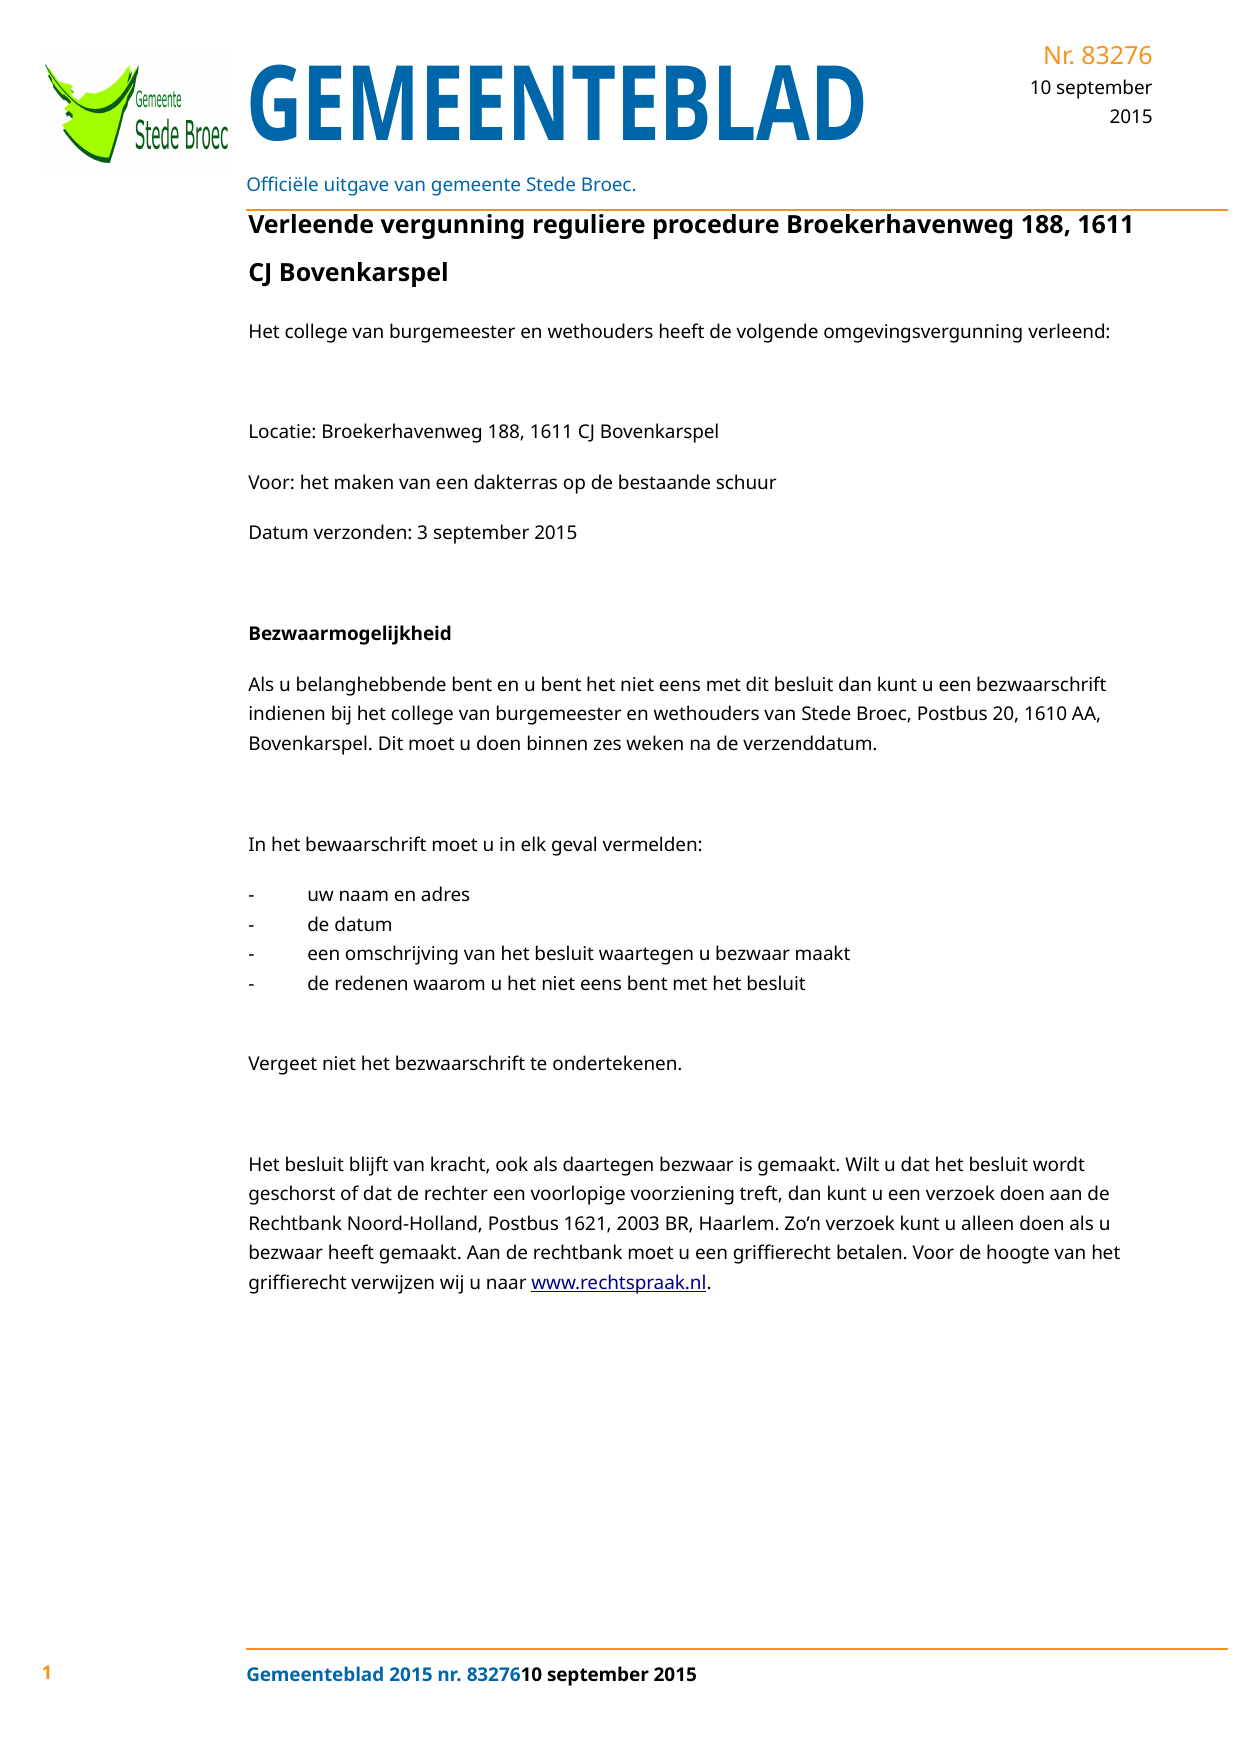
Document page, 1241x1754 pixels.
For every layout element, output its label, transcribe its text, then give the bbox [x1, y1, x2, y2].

text Bezwaarmogelijkheid [248, 620, 1152, 646]
text Het besluit blijft van kracht, ook als daartegen bezwaar is gemaakt. Wilt u dat het besluit wordt geschorst of dat de rechter een voorlopige voorziening treft, dan kunt u een verzoek doen aan de Rechtbank Noord-Holland, Postbus 1621, 2003 BR, Haarlem. Zo’n verzoek kunt u alleen doen als u bezwaar heeft gemaakt. Aan de rechtbank moet u een griffierecht betalen. Voor de hoogte van het griffierecht verwijzen wij u naar www.rechtspraak.nl. [248, 1151, 1152, 1295]
text Locatie: Broekerhavenweg 188, 1611 CJ Bovenkarspel [248, 419, 1152, 444]
text Als u belanghebbende bent en u bent het niet eens met dit besluit dan kunt u een bezwaarschrift indienen bij het college van burgemeester en wethouders van Stede Broec, Postbus 20, 1610 AA, Bovenkarspel. Dit moet u doen binnen zes weken na de verzenddatum. [248, 671, 1152, 756]
text In het bewaarschrift moet u in elk geval vermelden: [248, 831, 1152, 857]
list de datum [248, 911, 1152, 937]
list een omschrijving van het besluit waartegen u bezwaar maakt [248, 940, 1152, 966]
list de redenen waarom u het niet eens bent met het besluit [248, 970, 1152, 996]
list uw naam en adres [248, 881, 1152, 907]
text Het college van burgemeester en wethouders heeft de volgende omgevingsvergunning verleend: [248, 318, 1152, 344]
picture [41, 47, 231, 172]
text Voor: het maken van een dakterras op de bestaande schuur [248, 469, 1152, 495]
text Verleende vergunning reguliere procedure Broekerhavenweg 188, 1611 CJ Bovenkarspel [248, 211, 1152, 288]
text Datum verzonden: 3 september 2015 [248, 519, 1152, 545]
text Vergeet niet het bezwaarschrift te ondertekenen. [248, 1050, 1152, 1076]
